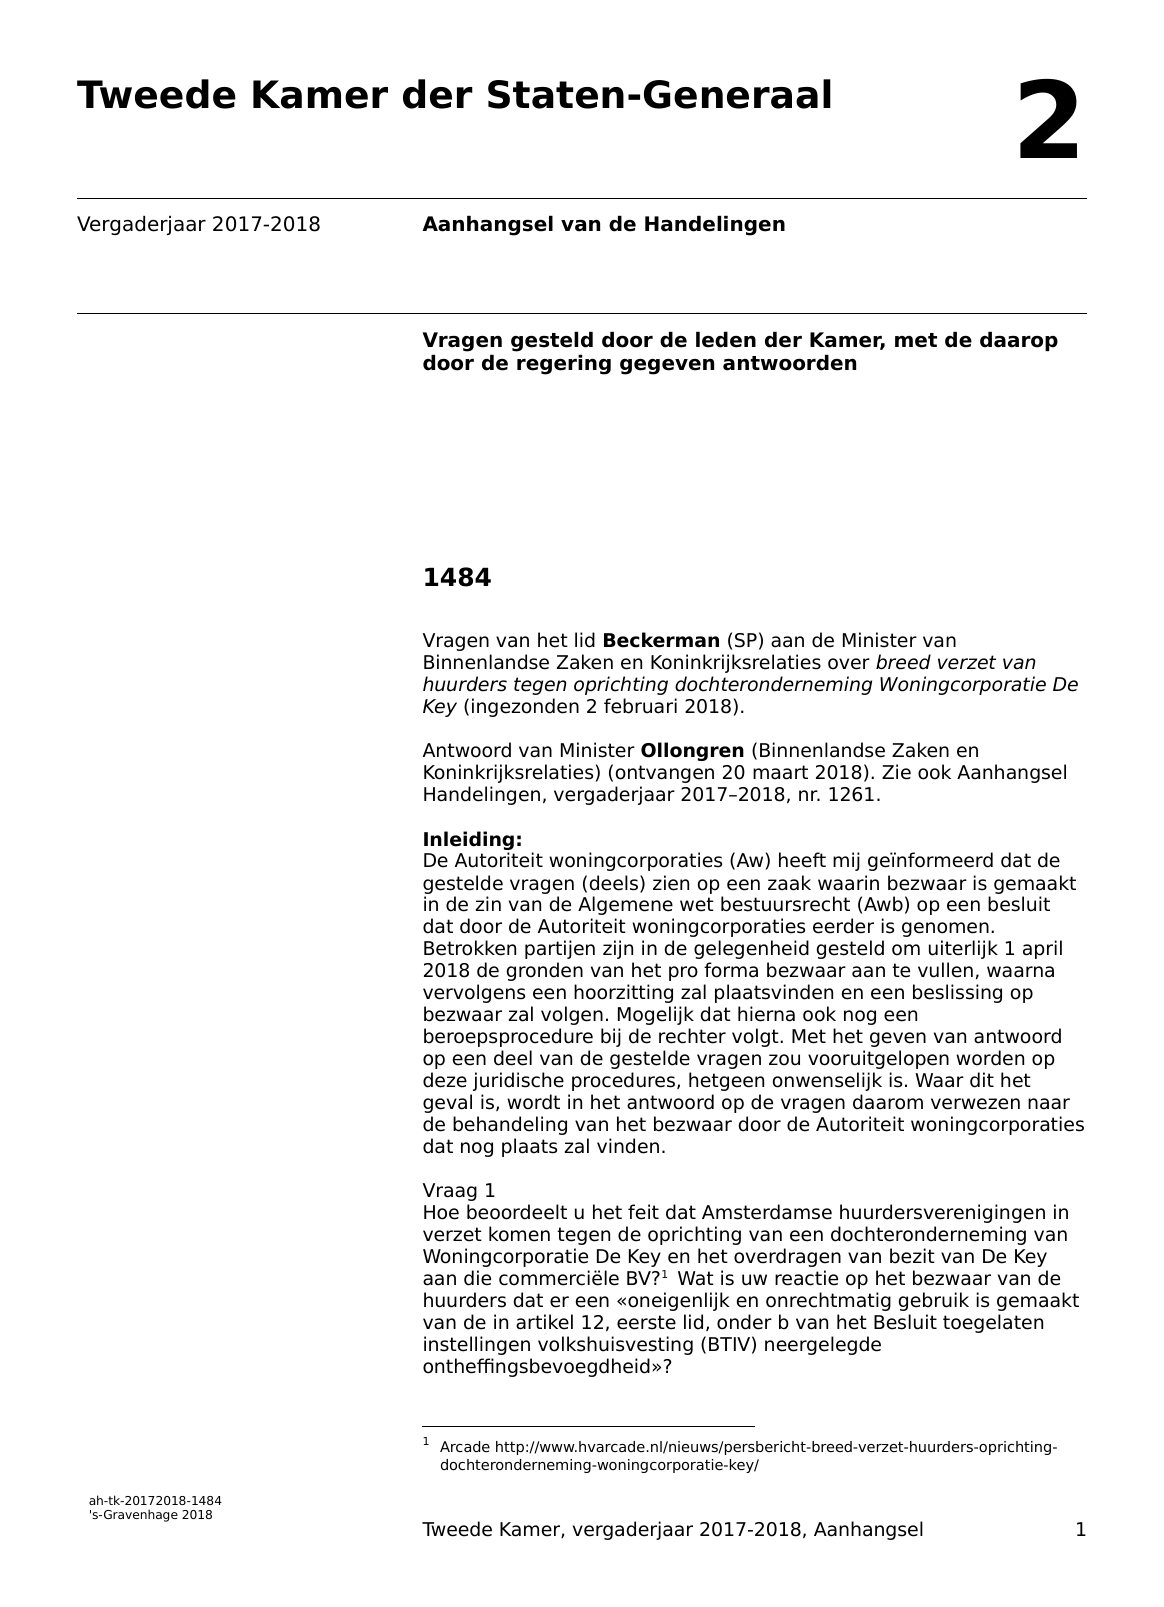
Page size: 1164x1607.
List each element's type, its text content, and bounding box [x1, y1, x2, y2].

table_cell Vergaderjaar 2017-2018 [77, 199, 422, 313]
text De Autoriteit woningcorporaties (Aw) heeft mij geïnformeerd dat de gestelde vragen (deels) zien op een zaak waarin bezwaar is gemaakt in de zin van de Algemene wet bestuursrecht (Awb) op een besluit dat door de Autoriteit woningcorporaties eerder is genomen. Betrokken partijen zijn in de gelegenheid gesteld om uiterlijk 1 april 2018 de gronden van het pro forma bezwaar aan te vullen, waarna vervolgens een hoorzitting zal plaatsvinden en een beslissing op bezwaar zal volgen. Mogelijk dat hierna ook nog een beroepsprocedure bij de rechter volgt. Met het geven van antwoord op een deel van de gestelde vragen zou vooruitgelopen worden op deze juridische procedures, hetgeen onwenselijk is. Waar dit het geval is, wordt in het antwoord op de vragen daarom verwezen naar de behandeling van het bezwaar door de Autoriteit woningcorporaties dat nog plaats zal vinden. [422, 850, 1087, 1158]
text Hoe beoordeelt u het feit dat Amsterdamse huurdersverenigingen in verzet komen tegen de oprichting van een dochteronderneming van Woningcorporatie De Key en het overdragen van bezit van De Key aan die commerciële BV? Wat is uw reactie op het bezwaar van de huurders dat er een «oneigenlijk en onrechtmatig gebruik is gemaakt van de in artikel 12, eerste lid, onder b van het Besluit toegelaten instellingen volkshuisvesting (BTIV) neergelegde ontheffingsbevoegdheid»? [422, 1202, 1087, 1378]
table_header 2 [886, 59, 1087, 198]
text Arcade http://www.hvarcade.nl/nieuws/persbericht-breed-verzet-huurders-oprichting-dochteronderneming-woningcorporatie-key/ [422, 1435, 1087, 1474]
text ah-tk-20172018-1484 [88, 1494, 323, 1508]
table_cell Vragen gesteld door de leden der Kamer, met de daarop door de regering gegeven antwoorden [422, 314, 1087, 375]
text 's-Gravenhage 2018 [88, 1508, 323, 1522]
text 1484 [422, 563, 1087, 592]
table_header Tweede Kamer der Staten-Generaal [77, 59, 886, 198]
table_cell Aanhangsel van de Handelingen [422, 199, 1087, 313]
text Vraag 1 [422, 1180, 1087, 1202]
text Antwoord van Minister Ollongren (Binnenlandse Zaken en Koninkrijksrelaties) (ontvangen 20 maart 2018). Zie ook Aanhangsel Handelingen, vergaderjaar 2017–2018, nr. 1261. [422, 740, 1087, 806]
text Inleiding: [422, 828, 1087, 850]
table_cell [77, 314, 422, 375]
text Vragen van het lid Beckerman (SP) aan de Minister van Binnenlandse Zaken en Koninkrijksrelaties over breed verzet van huurders tegen oprichting dochteronderneming Woningcorporatie De Key (ingezonden 2 februari 2018). [422, 630, 1087, 718]
